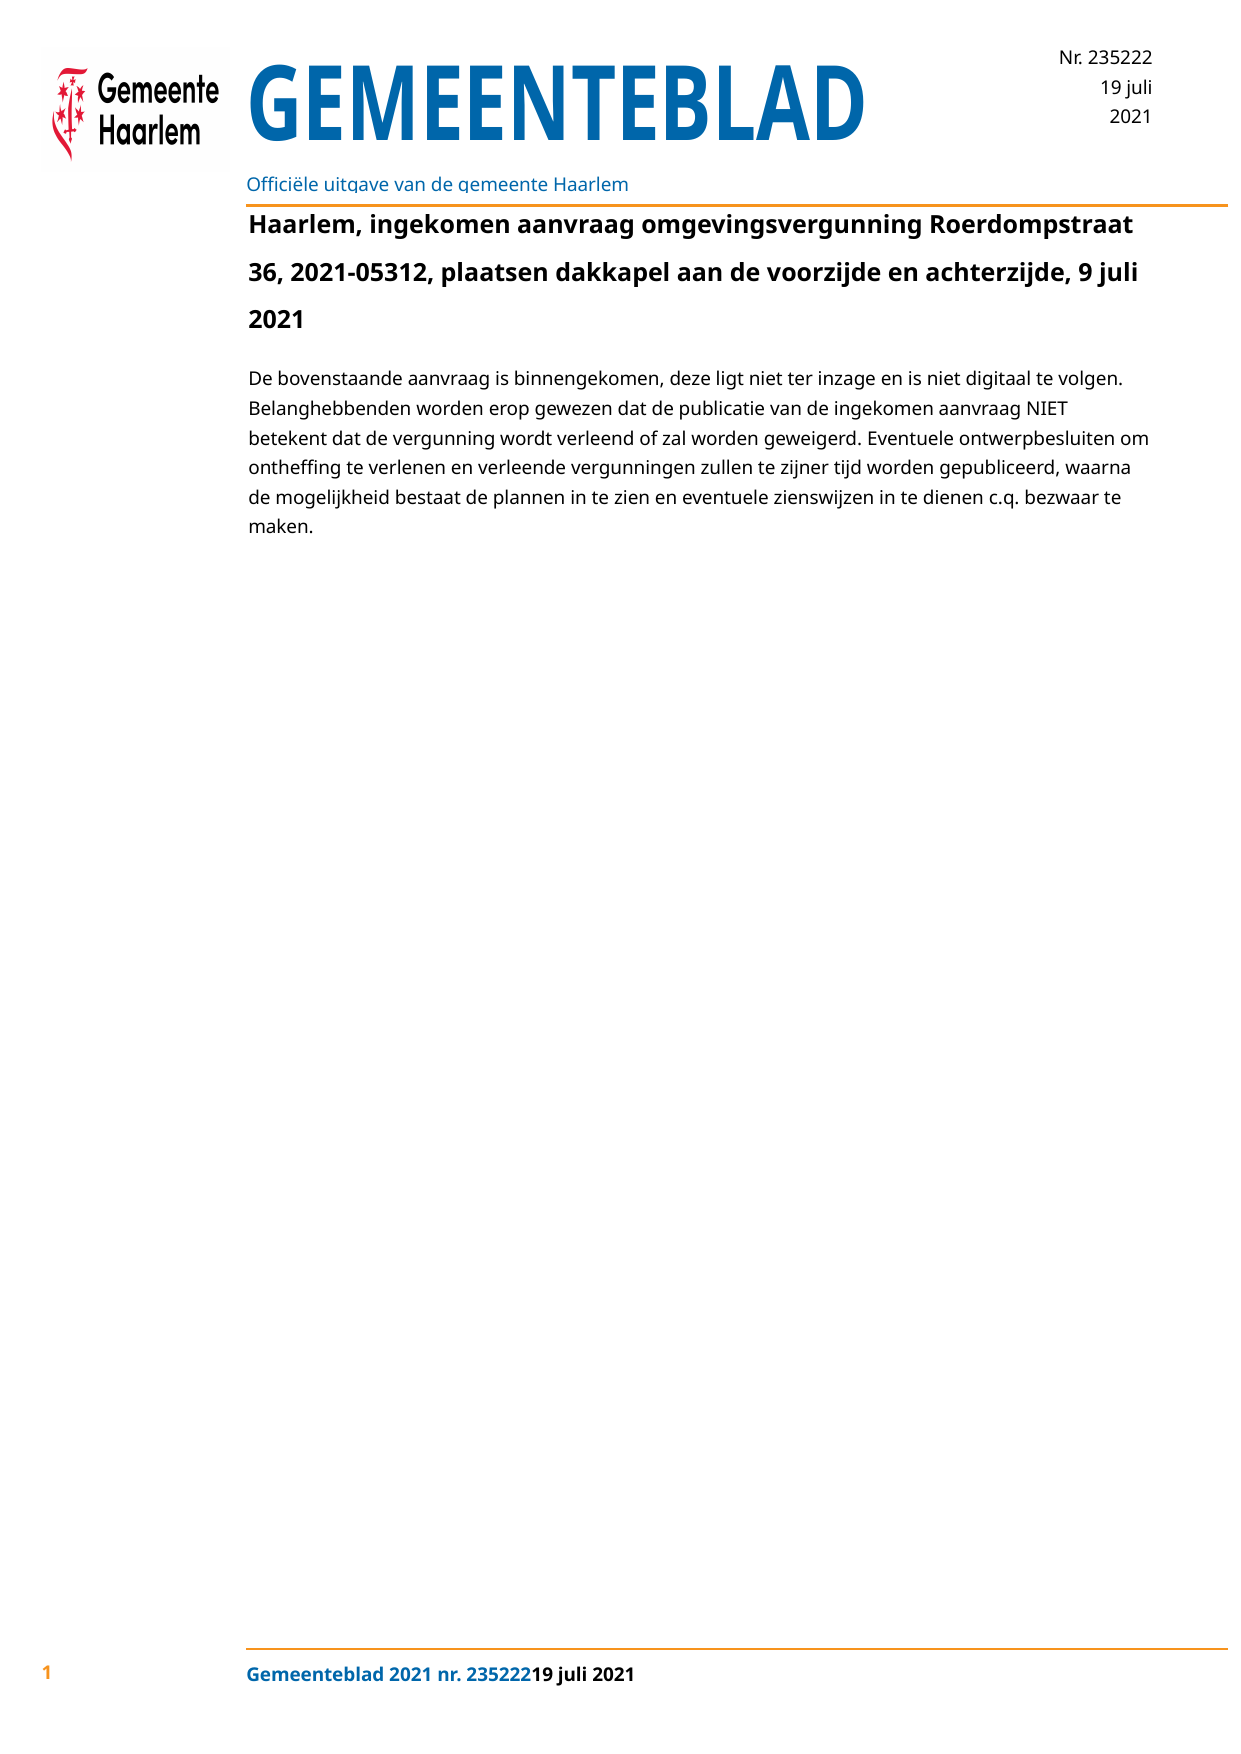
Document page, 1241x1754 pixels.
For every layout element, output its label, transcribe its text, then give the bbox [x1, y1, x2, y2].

picture [41, 47, 231, 172]
text De bovenstaande aanvraag is binnengekomen, deze ligt niet ter inzage en is niet digitaal te volgen. Belanghebbenden worden erop gewezen dat de publicatie van de ingekomen aanvraag NIET betekent dat de vergunning wordt verleend of zal worden geweigerd. Eventuele ontwerpbesluiten om ontheffing te verlenen en verleende vergunningen zullen te zijner tijd worden gepubliceerd, waarna de mogelijkheid bestaat de plannen in te zien en eventuele zienswijzen in te dienen c.q. bezwaar te maken. [248, 366, 1152, 539]
text Haarlem, ingekomen aanvraag omgevingsvergunning Roerdompstraat 36, 2021-05312, plaatsen dakkapel aan de voorzijde en achterzijde, 9 juli 2021 [248, 207, 1152, 336]
